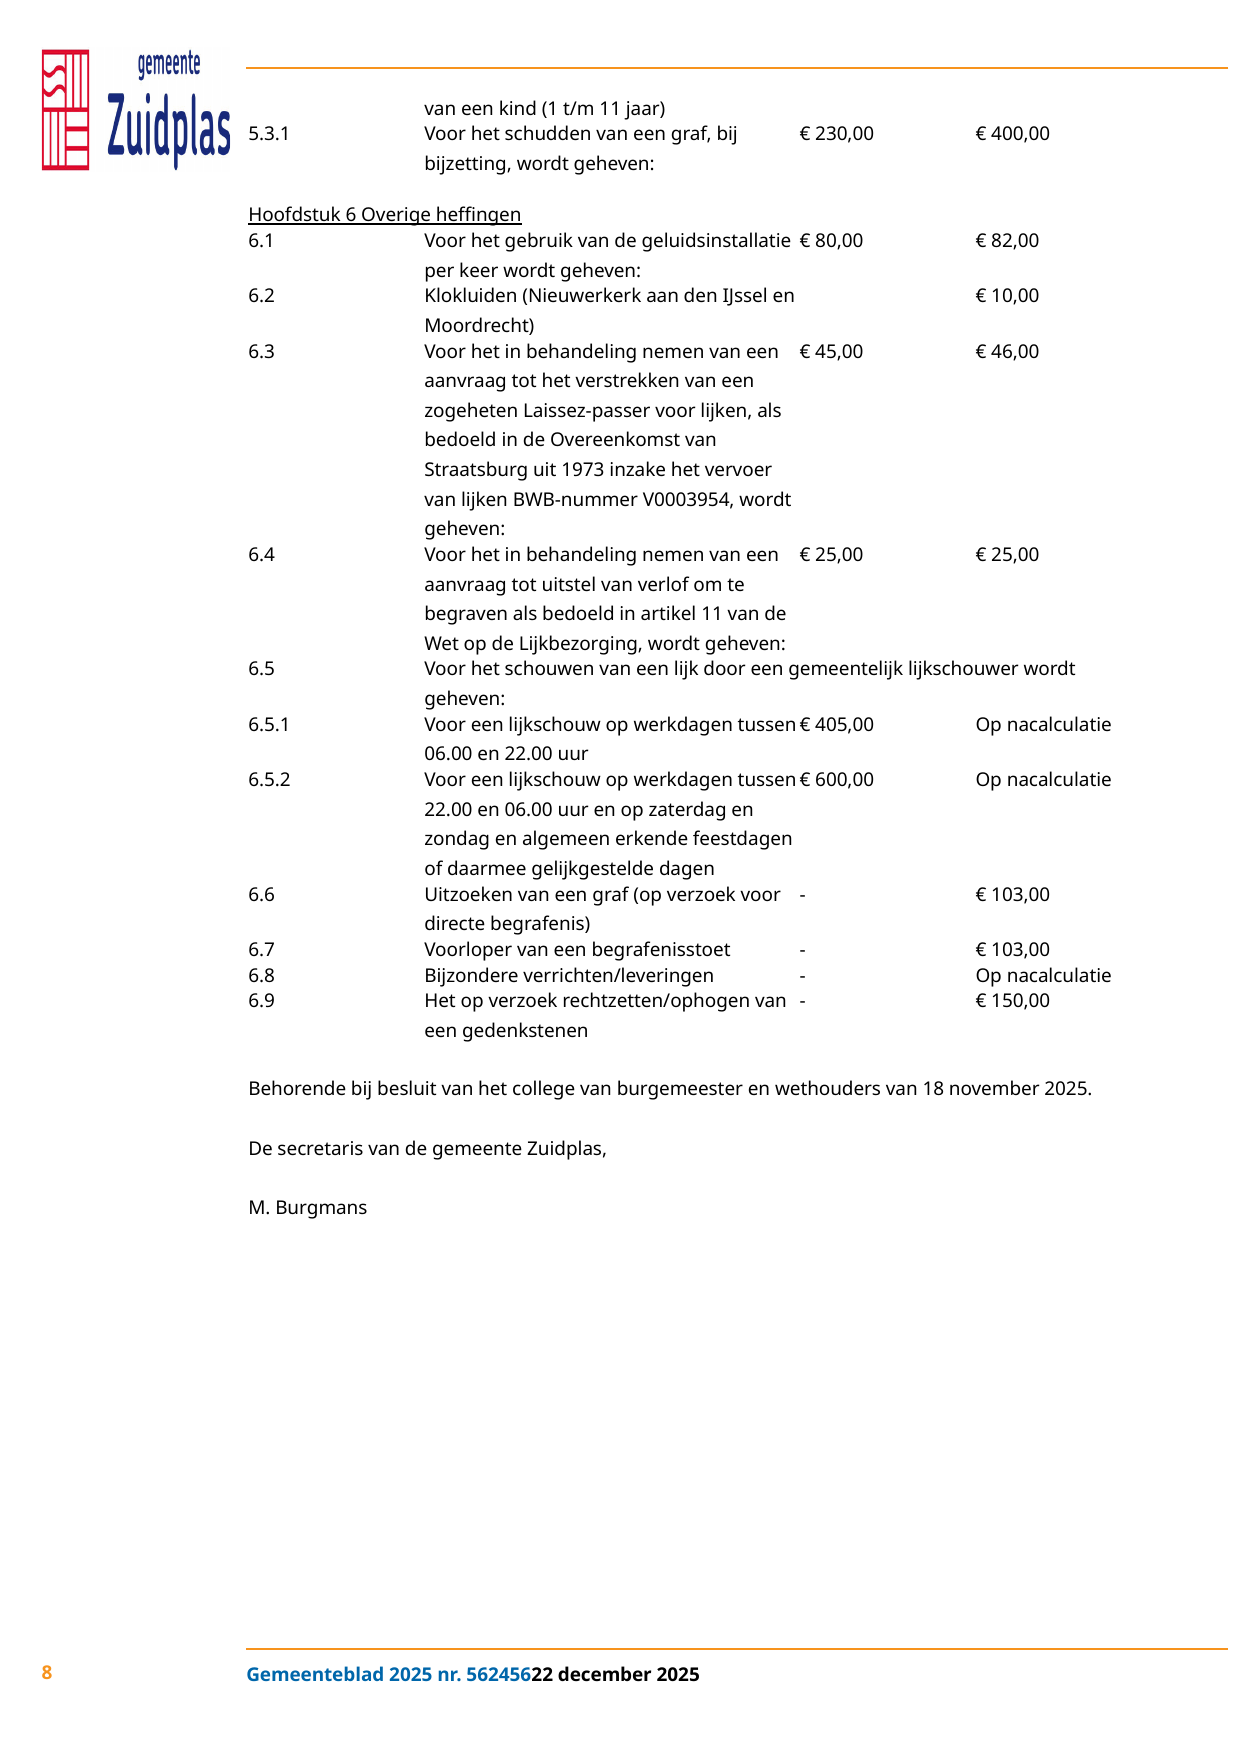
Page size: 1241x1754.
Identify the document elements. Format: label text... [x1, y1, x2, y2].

table_cell € 25,00 [975, 541, 1152, 656]
table_cell 6.1 [248, 227, 424, 283]
text Behorende bij besluit van het college van burgemeester en wethouders van 18 november 2025. [248, 1076, 1152, 1101]
table_cell 6.5 [248, 656, 424, 711]
table_cell € 405,00 [799, 711, 975, 766]
table_cell [248, 95, 424, 121]
table_cell 6.5.2 [248, 766, 424, 881]
table_cell [799, 176, 975, 202]
table_cell [424, 176, 799, 202]
table_cell € 150,00 [975, 988, 1152, 1043]
text De secretaris van de gemeente Zuidplas, [248, 1135, 1152, 1161]
table_cell - [799, 881, 975, 936]
table_cell van een kind (1 t/m 11 jaar) [424, 95, 799, 121]
table_cell [248, 176, 424, 202]
table_cell Klokluiden (Nieuwerkerk aan den IJssel en Moordrecht) [424, 283, 799, 338]
table_cell € 600,00 [799, 766, 975, 881]
table_cell [799, 95, 975, 121]
table_cell Op nacalculatie [975, 962, 1152, 987]
table_cell Voor het gebruik van de geluidsinstallatie per keer wordt geheven: [424, 227, 799, 283]
table_cell € 103,00 [975, 936, 1152, 962]
table_cell € 46,00 [975, 338, 1152, 541]
table_cell 6.7 [248, 936, 424, 962]
table_cell 6.5.1 [248, 711, 424, 766]
table_cell 6.8 [248, 962, 424, 987]
table_cell 6.4 [248, 541, 424, 656]
table_cell - [799, 988, 975, 1043]
table_cell Op nacalculatie [975, 766, 1152, 881]
table_cell Het op verzoek rechtzetten/ophogen van een gedenkstenen [424, 988, 799, 1043]
table_cell Bijzondere verrichten/leveringen [424, 962, 799, 987]
picture [41, 47, 231, 172]
table_cell 6.9 [248, 988, 424, 1043]
table_cell [799, 283, 975, 338]
table_cell [975, 202, 1152, 227]
table_cell 6.2 [248, 283, 424, 338]
table_cell Voor een lijkschouw op werkdagen tussen 22.00 en 06.00 uur en op zaterdag en zondag en algemeen erkende feestdagen of daarmee gelijkgestelde dagen [424, 766, 799, 881]
table_cell € 103,00 [975, 881, 1152, 936]
table_cell € 45,00 [799, 338, 975, 541]
table_cell € 80,00 [799, 227, 975, 283]
table_cell Voor het in behandeling nemen van een aanvraag tot het verstrekken van een zogeheten Laissez-passer voor lijken, als bedoeld in de Overeenkomst van Straatsburg uit 1973 inzake het vervoer van lijken BWB-nummer V0003954, wordt geheven: [424, 338, 799, 541]
table_cell € 400,00 [975, 121, 1152, 176]
table_cell [799, 202, 975, 227]
table_cell - [799, 936, 975, 962]
table_cell € 82,00 [975, 227, 1152, 283]
table_cell Voor het schouwen van een lijk door een gemeentelijk lijkschouwer wordt geheven: [424, 656, 1152, 711]
table_cell - [799, 962, 975, 987]
table_cell [975, 176, 1152, 202]
table_cell 5.3.1 [248, 121, 424, 176]
table_cell Uitzoeken van een graf (op verzoek voor directe begrafenis) [424, 881, 799, 936]
table_cell Voor het schudden van een graf, bij bijzetting, wordt geheven: [424, 121, 799, 176]
table_cell Hoofdstuk 6 Overige heffingen [248, 202, 799, 227]
text M. Burgmans [248, 1194, 1152, 1220]
table_cell Voor het in behandeling nemen van een aanvraag tot uitstel van verlof om te begraven als bedoeld in artikel 11 van de Wet op de Lijkbezorging, wordt geheven: [424, 541, 799, 656]
table_cell [975, 95, 1152, 121]
table_cell Voor een lijkschouw op werkdagen tussen 06.00 en 22.00 uur [424, 711, 799, 766]
table_cell € 25,00 [799, 541, 975, 656]
table_cell Voorloper van een begrafenisstoet [424, 936, 799, 962]
table_cell 6.6 [248, 881, 424, 936]
table_cell Op nacalculatie [975, 711, 1152, 766]
table_cell 6.3 [248, 338, 424, 541]
table_cell € 230,00 [799, 121, 975, 176]
table_cell € 10,00 [975, 283, 1152, 338]
